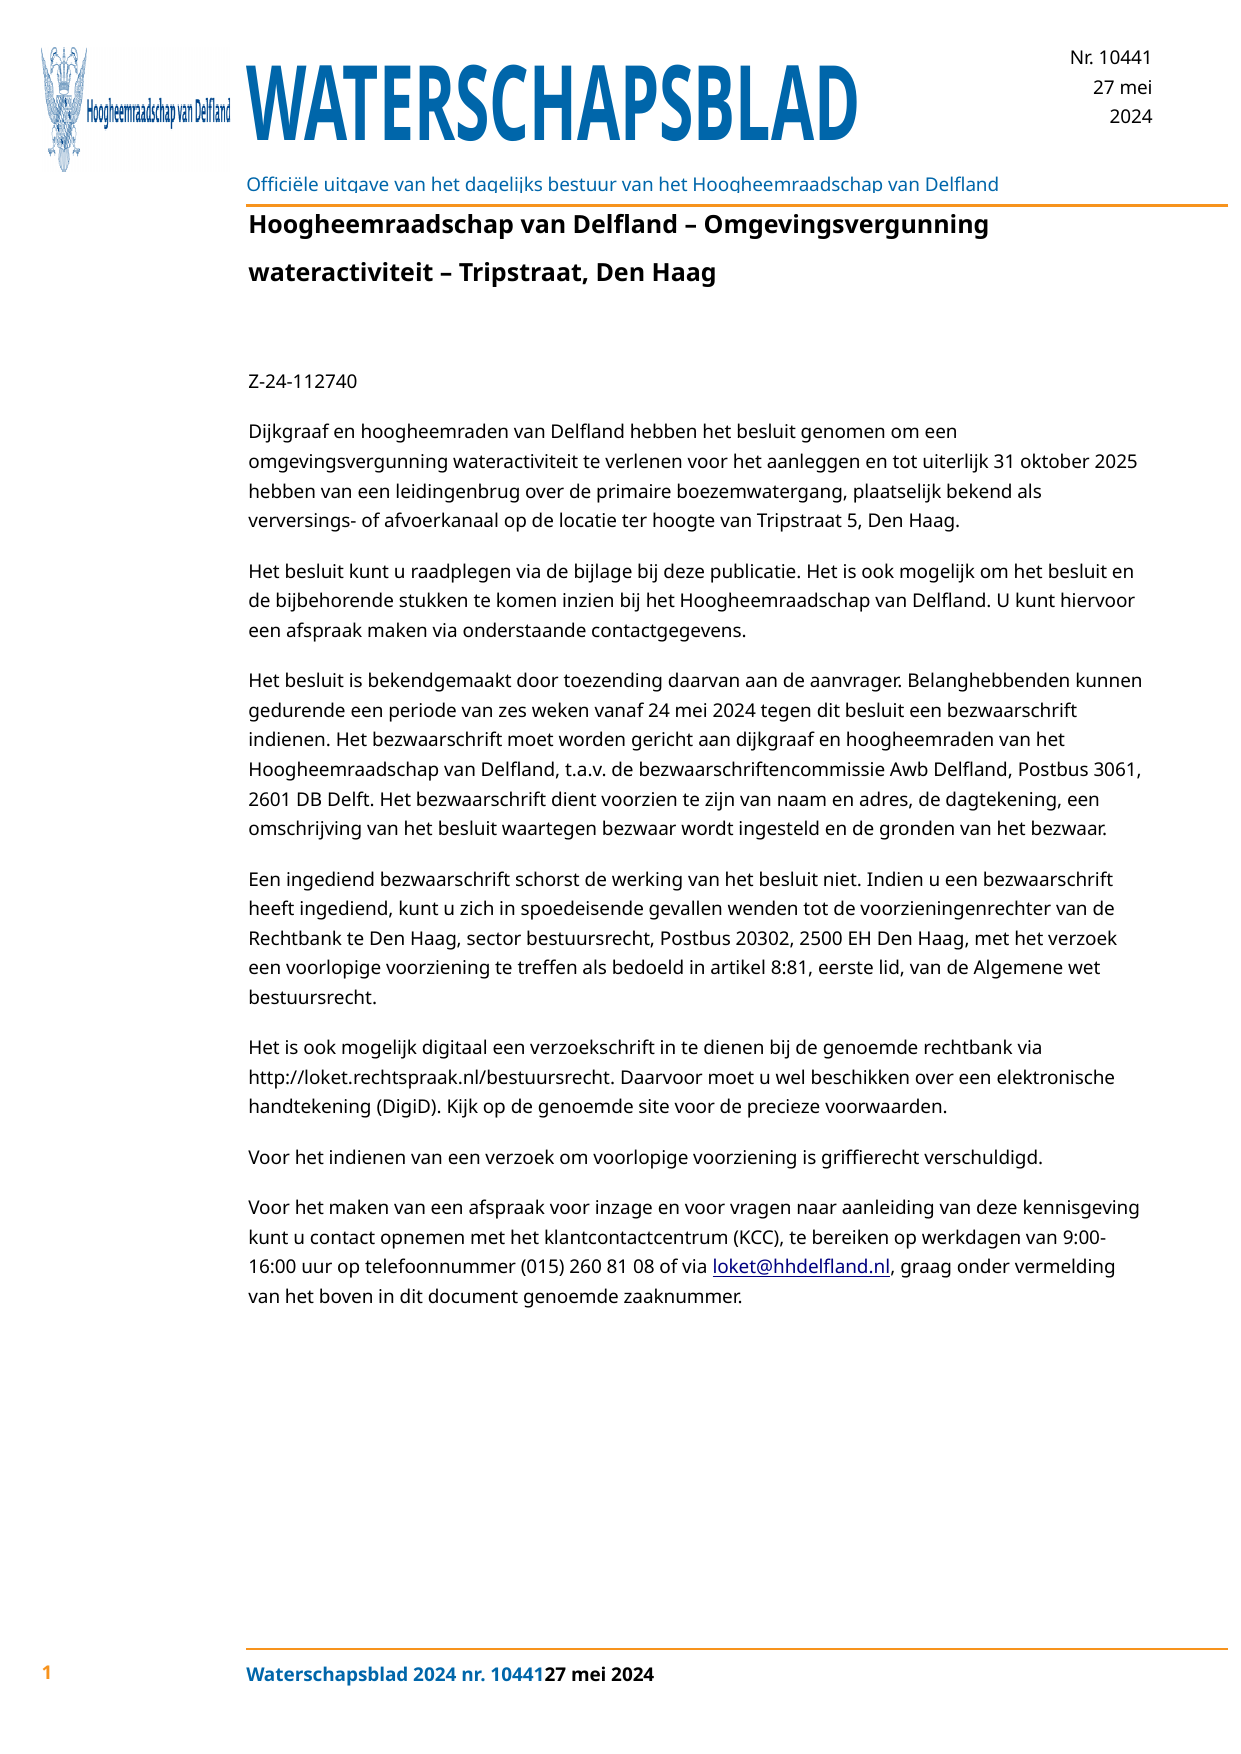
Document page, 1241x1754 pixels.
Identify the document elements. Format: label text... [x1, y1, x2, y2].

text Een ingediend bezwaarschrift schorst de werking van het besluit niet. Indien u een bezwaarschrift heeft ingediend, kunt u zich in spoedeisende gevallen wenden tot de voorzieningenrechter van de Rechtbank te Den Haag, sector bestuursrecht, Postbus 20302, 2500 EH Den Haag, met het verzoek een voorlopige voorziening te treffen als bedoeld in artikel 8:81, eerste lid, van de Algemene wet bestuursrecht. [248, 866, 1152, 1010]
text Het besluit kunt u raadplegen via de bijlage bij deze publicatie. Het is ook mogelijk om het besluit en de bijbehorende stukken te komen inzien bij het Hoogheemraadschap van Delfland. U kunt hiervoor een afspraak maken via onderstaande contactgegevens. [248, 558, 1152, 643]
text Hoogheemraadschap van Delfland – Omgevingsvergunning wateractiviteit – Tripstraat, Den Haag [248, 207, 1152, 288]
text Voor het indienen van een verzoek om voorlopige voorziening is griffierecht verschuldigd. [248, 1144, 1152, 1170]
text Het is ook mogelijk digitaal een verzoekschrift in te dienen bij de genoemde rechtbank via http://loket.rechtspraak.nl/bestuursrecht. Daarvoor moet u wel beschikken over een elektronische handtekening (DigiD). Kijk op de genoemde site voor de precieze voorwaarden. [248, 1034, 1152, 1119]
text Z-24-112740 [248, 368, 1152, 394]
text Dijkgraaf en hoogheemraden van Delfland hebben het besluit genomen om een omgevingsvergunning wateractiviteit te verlenen voor het aanleggen en tot uiterlijk 31 oktober 2025 hebben van een leidingenbrug over de primaire boezemwatergang, plaatselijk bekend als verversings- of afvoerkanaal op de locatie ter hoogte van Tripstraat 5, Den Haag. [248, 419, 1152, 533]
text Voor het maken van een afspraak voor inzage en voor vragen naar aanleiding van deze kennisgeving kunt u contact opnemen met het klantcontactcentrum (KCC), te bereiken op werkdagen van 9:00-16:00 uur op telefoonnummer (015) 260 81 08 of via loket@hhdelfland.nl, graag onder vermelding van het boven in dit document genoemde zaaknummer. [248, 1194, 1152, 1309]
text Het besluit is bekendgemaakt door toezending daarvan aan de aanvrager. Belanghebbenden kunnen gedurende een periode van zes weken vanaf 24 mei 2024 tegen dit besluit een bezwaarschrift indienen. Het bezwaarschrift moet worden gericht aan dijkgraaf en hoogheemraden van het Hoogheemraadschap van Delfland, t.a.v. de bezwaarschriftencommissie Awb Delfland, Postbus 3061, 2601 DB Delft. Het bezwaarschrift dient voorzien te zijn van naam en adres, de dagtekening, een omschrijving van het besluit waartegen bezwaar wordt ingesteld en de gronden van het bezwaar. [248, 667, 1152, 841]
picture [41, 47, 231, 172]
